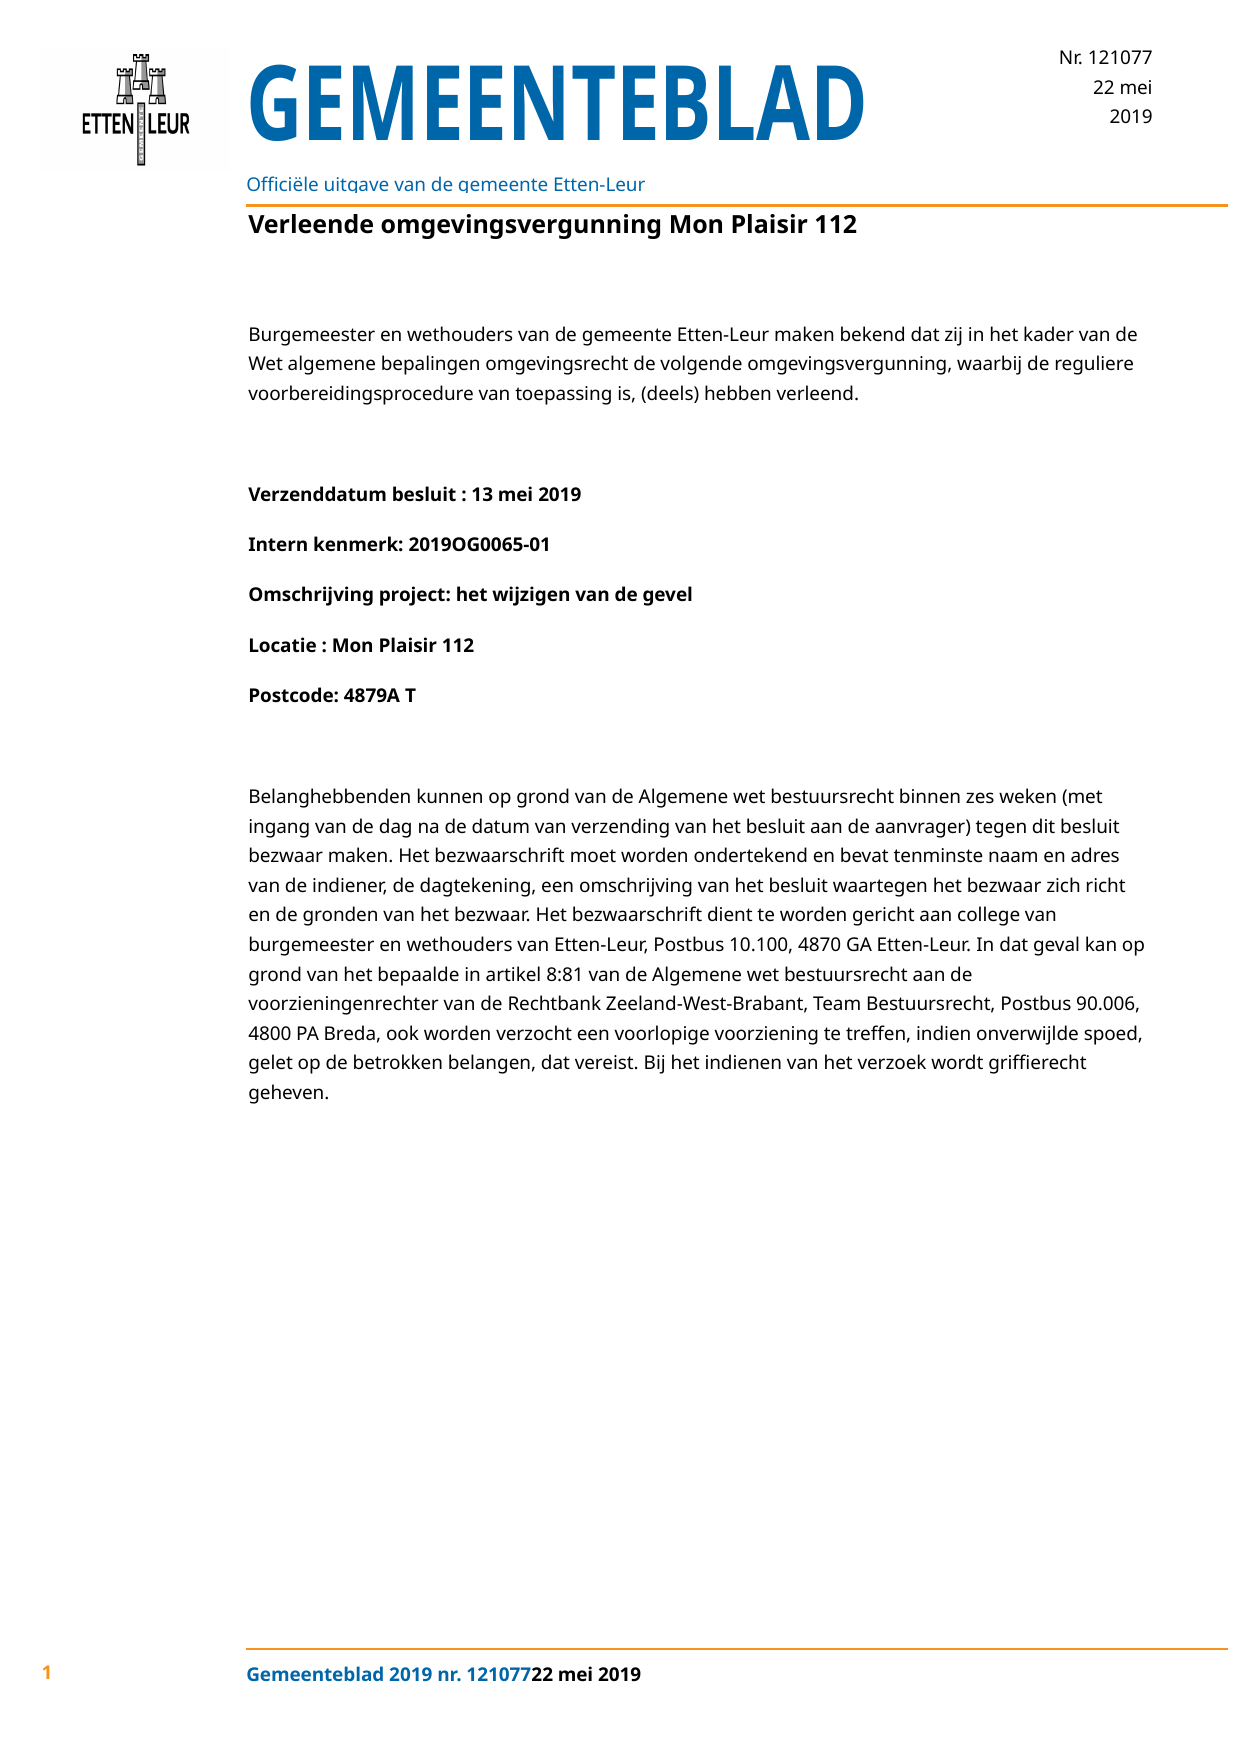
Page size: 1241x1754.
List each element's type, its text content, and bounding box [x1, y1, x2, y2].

text Burgemeester en wethouders van de gemeente Etten-Leur maken bekend dat zij in het kader van de Wet algemene bepalingen omgevingsrecht de volgende omgevingsvergunning, waarbij de reguliere voorbereidingsprocedure van toepassing is, (deels) hebben verleend. [248, 321, 1152, 406]
text Omschrijving project: het wijzigen van de gevel [248, 582, 1152, 607]
text Belanghebbenden kunnen op grond van de Algemene wet bestuursrecht binnen zes weken (met ingang van de dag na de datum van verzending van het besluit aan de aanvrager) tegen dit besluit bezwaar maken. Het bezwaarschrift moet worden ondertekend en bevat tenminste naam en adres van de indiener, de dagtekening, een omschrijving van het besluit waartegen het bezwaar zich richt en de gronden van het bezwaar. Het bezwaarschrift dient te worden gericht aan college van burgemeester en wethouders van Etten-Leur, Postbus 10.100, 4870 GA Etten-Leur. In dat geval kan op grond van het bepaalde in artikel 8:81 van de Algemene wet bestuursrecht aan de voorzieningenrechter van de Rechtbank Zeeland-West-Brabant, Team Bestuursrecht, Postbus 90.006, 4800 PA Breda, ook worden verzocht een voorlopige voorziening te treffen, indien onverwijlde spoed, gelet op de betrokken belangen, dat vereist. Bij het indienen van het verzoek wordt griffierecht geheven. [248, 783, 1152, 1105]
text Verleende omgevingsvergunning Mon Plaisir 112 [248, 207, 1152, 241]
text Postcode: 4879A T [248, 682, 1152, 708]
picture [41, 47, 231, 172]
text Verzenddatum besluit : 13 mei 2019 [248, 481, 1152, 506]
text Intern kenmerk: 2019OG0065-01 [248, 531, 1152, 557]
text Locatie : Mon Plaisir 112 [248, 632, 1152, 658]
